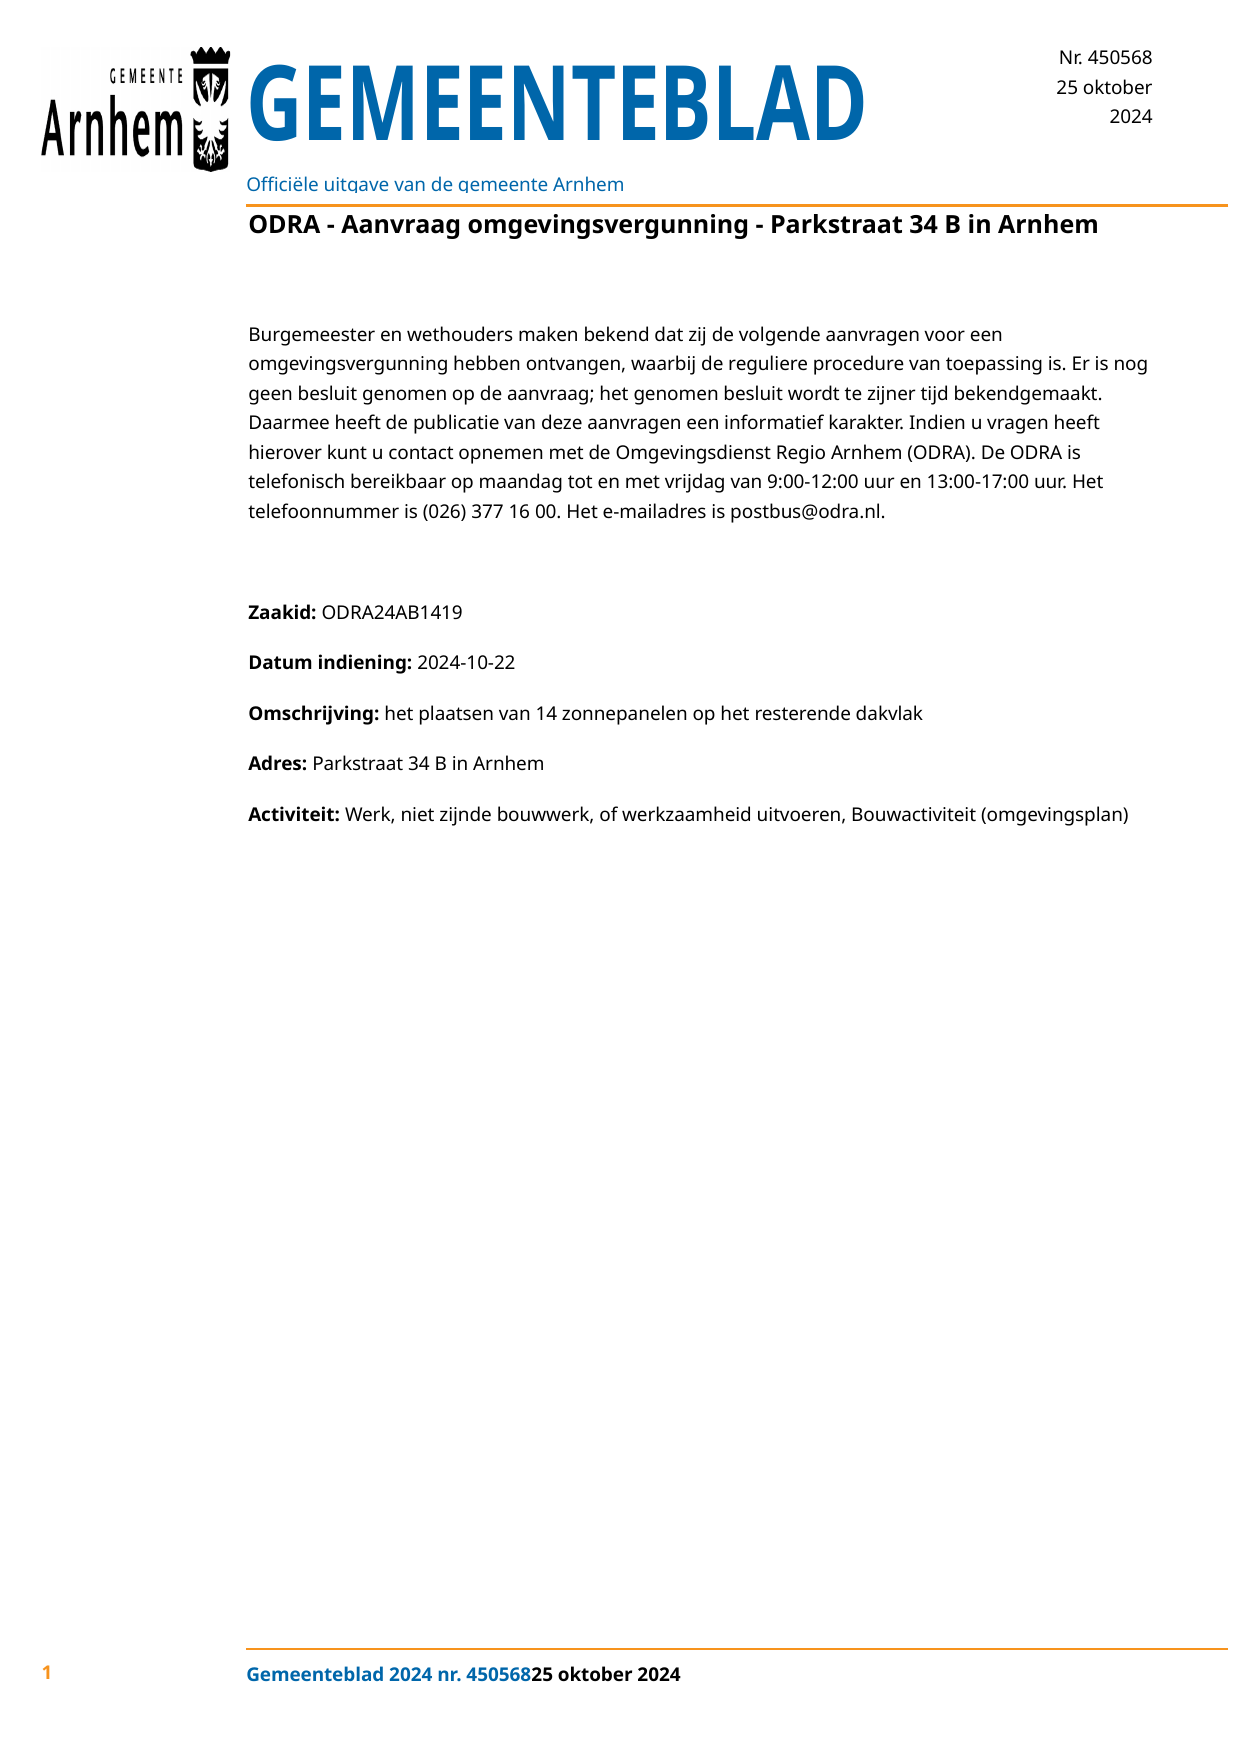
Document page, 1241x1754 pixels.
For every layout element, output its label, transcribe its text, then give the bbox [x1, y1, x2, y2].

text Activiteit: Werk, niet zijnde bouwwerk, of werkzaamheid uitvoeren, Bouwactiviteit (omgevingsplan) [248, 801, 1152, 826]
text Burgemeester en wethouders maken bekend dat zij de volgende aanvragen voor een omgevingsvergunning hebben ontvangen, waarbij de reguliere procedure van toepassing is. Er is nog geen besluit genomen op de aanvraag; het genomen besluit wordt te zijner tijd bekendgemaakt. Daarmee heeft de publicatie van deze aanvragen een informatief karakter. Indien u vragen heeft hierover kunt u contact opnemen met de Omgevingsdienst Regio Arnhem (ODRA). De ODRA is telefonisch bereikbaar op maandag tot en met vrijdag van 9:00-12:00 uur en 13:00-17:00 uur. Het telefoonnummer is (026) 377 16 00. Het e-mailadres is postbus@odra.nl. [248, 321, 1152, 524]
picture [41, 47, 231, 172]
text Datum indiening: 2024-10-22 [248, 649, 1152, 675]
text Omschrijving: het plaatsen van 14 zonnepanelen op het resterende dakvlak [248, 700, 1152, 726]
text ODRA - Aanvraag omgevingsvergunning - Parkstraat 34 B in Arnhem [248, 207, 1152, 241]
text Zaakid: ODRA24AB1419 [248, 599, 1152, 625]
text Adres: Parkstraat 34 B in Arnhem [248, 750, 1152, 776]
